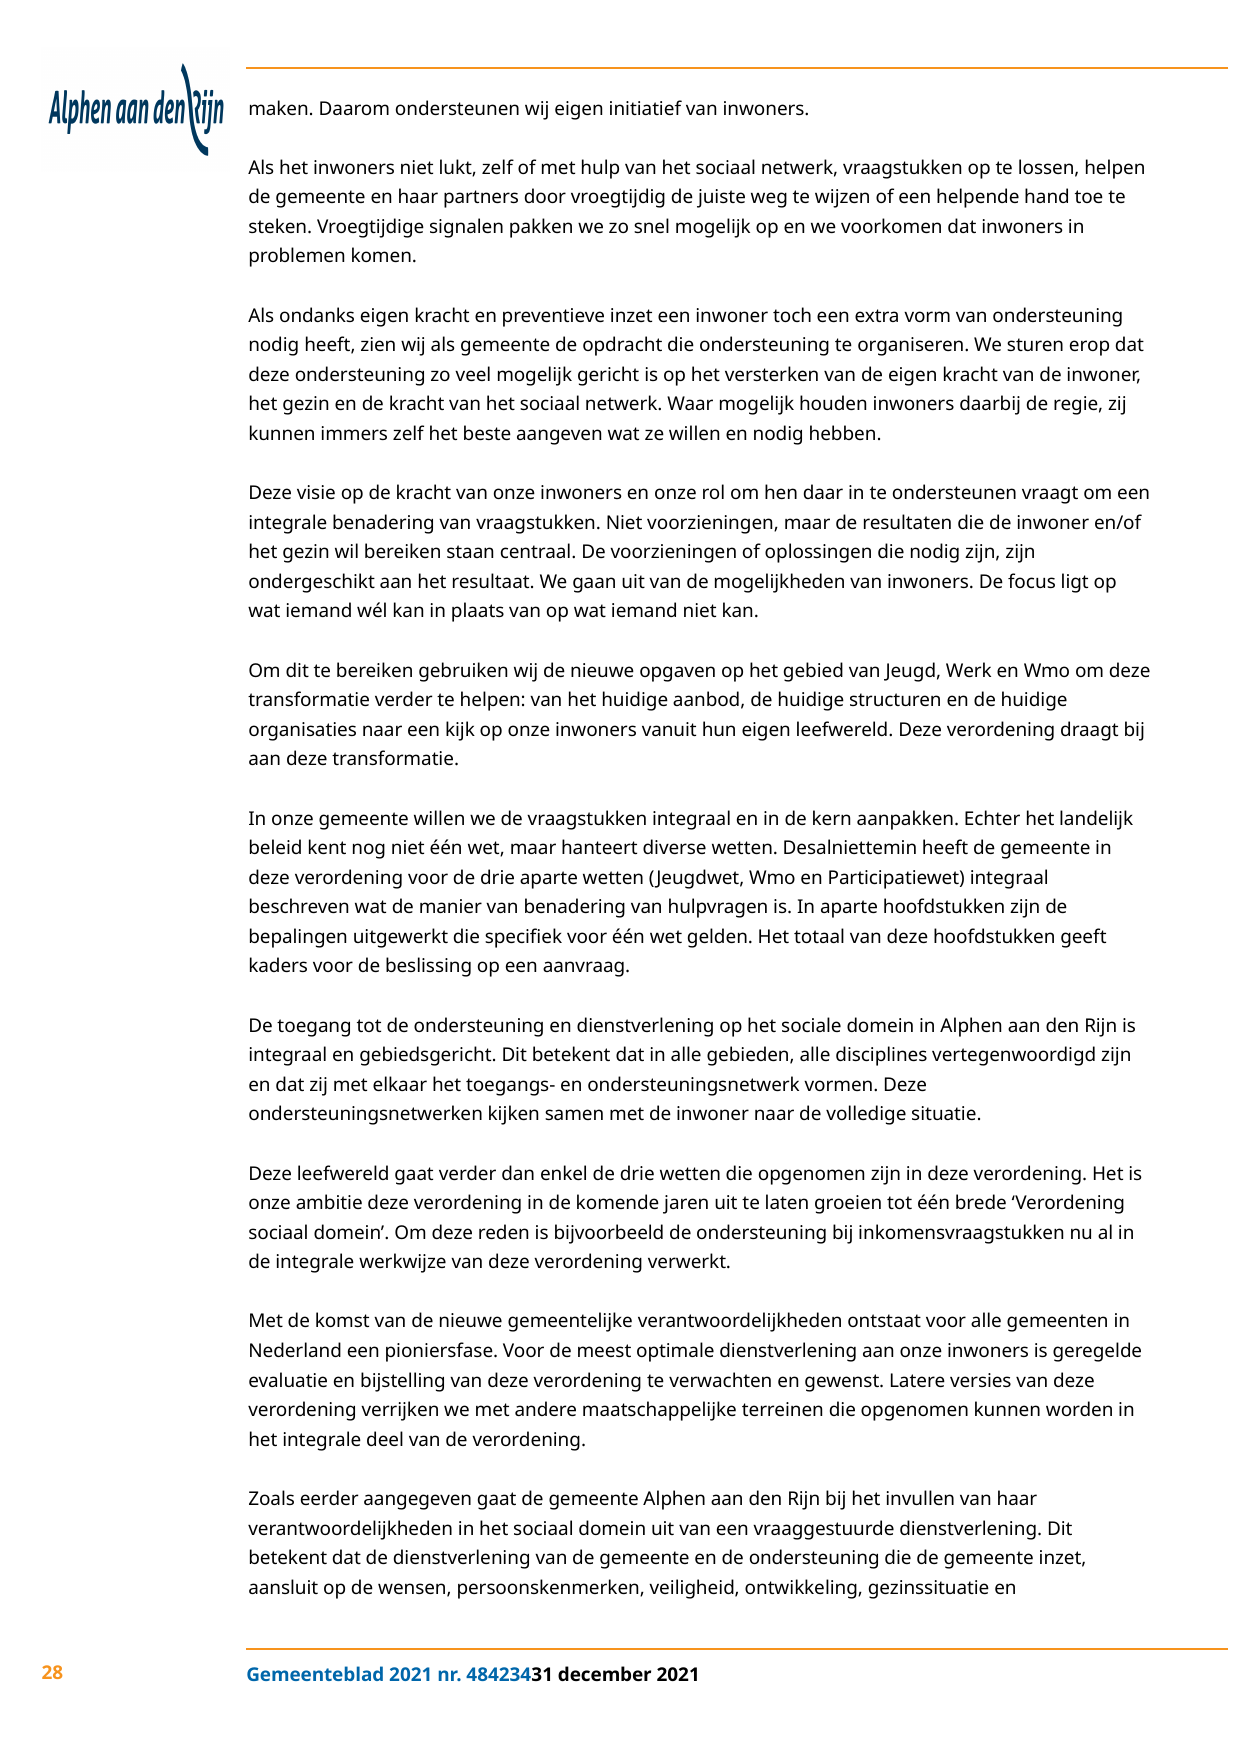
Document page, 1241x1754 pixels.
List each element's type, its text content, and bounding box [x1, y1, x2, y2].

text Met de komst van de nieuwe gemeentelijke verantwoordelijkheden ontstaat voor alle gemeenten in Nederland een pioniersfase. Voor de meest optimale dienstverlening aan onze inwoners is geregelde evaluatie en bijstelling van deze verordening te verwachten en gewenst. Latere versies van deze verordening verrijken we met andere maatschappelijke terreinen die opgenomen kunnen worden in het integrale deel van de verordening. [248, 1308, 1152, 1452]
text maken. Daarom ondersteunen wij eigen initiatief van inwoners. [248, 95, 1152, 121]
text De toegang tot de ondersteuning en dienstverlening op het sociale domein in Alphen aan den Rijn is integraal en gebiedsgericht. Dit betekent dat in alle gebieden, alle disciplines vertegenwoordigd zijn en dat zij met elkaar het toegangs- en ondersteuningsnetwerk vormen. Deze ondersteuningsnetwerken kijken samen met de inwoner naar de volledige situatie. [248, 1012, 1152, 1126]
picture [41, 47, 231, 172]
text Deze visie op de kracht van onze inwoners en onze rol om hen daar in te ondersteunen vraagt om een integrale benadering van vraagstukken. Niet voorzieningen, maar de resultaten die de inwoner en/of het gezin wil bereiken staan centraal. De voorzieningen of oplossingen die nodig zijn, zijn ondergeschikt aan het resultaat. We gaan uit van de mogelijkheden van inwoners. De focus ligt op wat iemand wél kan in plaats van op wat iemand niet kan. [248, 479, 1152, 623]
text Om dit te bereiken gebruiken wij de nieuwe opgaven op het gebied van Jeugd, Werk en Wmo om deze transformatie verder te helpen: van het huidige aanbod, de huidige structuren en de huidige organisaties naar een kijk op onze inwoners vanuit hun eigen leefwereld. Deze verordening draagt bij aan deze transformatie. [248, 657, 1152, 771]
text Zoals eerder aangegeven gaat de gemeente Alphen aan den Rijn bij het invullen van haar verantwoordelijkheden in het sociaal domein uit van een vraaggestuurde dienstverlening. Dit betekent dat de dienstverlening van de gemeente en de ondersteuning die de gemeente inzet, aansluit op de wensen, persoonskenmerken, veiligheid, ontwikkeling, gezinssituatie en [248, 1485, 1152, 1600]
text Als het inwoners niet lukt, zelf of met hulp van het sociaal netwerk, vraagstukken op te lossen, helpen de gemeente en haar partners door vroegtijdig de juiste weg te wijzen of een helpende hand toe te steken. Vroegtijdige signalen pakken we zo snel mogelijk op en we voorkomen dat inwoners in problemen komen. [248, 154, 1152, 268]
text In onze gemeente willen we de vraagstukken integraal en in de kern aanpakken. Echter het landelijk beleid kent nog niet één wet, maar hanteert diverse wetten. Desalniettemin heeft de gemeente in deze verordening voor de drie aparte wetten (Jeugdwet, Wmo en Participatiewet) integraal beschreven wat de manier van benadering van hulpvragen is. In aparte hoofdstukken zijn de bepalingen uitgewerkt die specifiek voor één wet gelden. Het totaal van deze hoofdstukken geeft kaders voor de beslissing op een aanvraag. [248, 805, 1152, 978]
text Als ondanks eigen kracht en preventieve inzet een inwoner toch een extra vorm van ondersteuning nodig heeft, zien wij als gemeente de opdracht die ondersteuning te organiseren. We sturen erop dat deze ondersteuning zo veel mogelijk gericht is op het versterken van de eigen kracht van de inwoner, het gezin en de kracht van het sociaal netwerk. Waar mogelijk houden inwoners daarbij de regie, zij kunnen immers zelf het beste aangeven wat ze willen en nodig hebben. [248, 302, 1152, 446]
text Deze leefwereld gaat verder dan enkel de drie wetten die opgenomen zijn in deze verordening. Het is onze ambitie deze verordening in de komende jaren uit te laten groeien tot één brede ‘Verordening sociaal domein’. Om deze reden is bijvoorbeeld de ondersteuning bij inkomensvraagstukken nu al in de integrale werkwijze van deze verordening verwerkt. [248, 1160, 1152, 1274]
